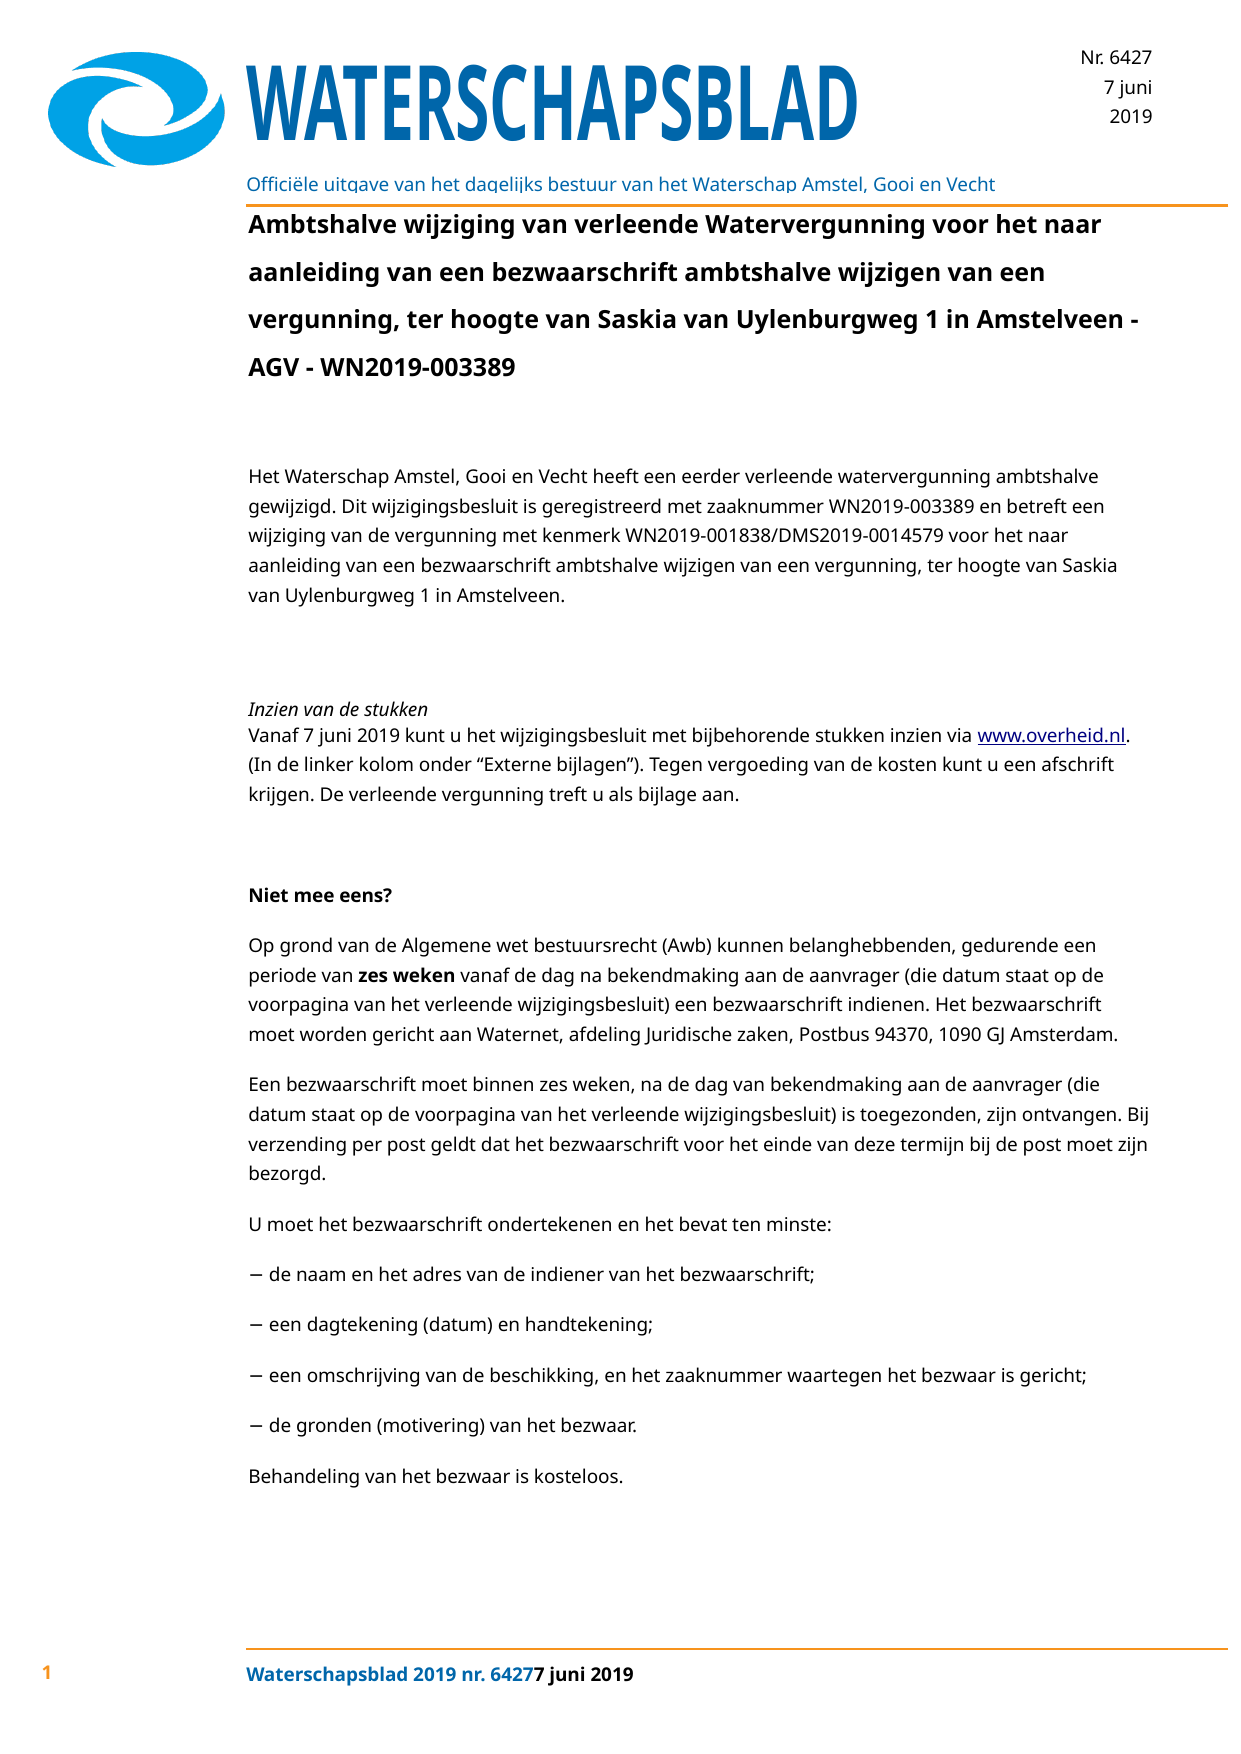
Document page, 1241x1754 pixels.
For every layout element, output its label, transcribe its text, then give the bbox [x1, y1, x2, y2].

text − de naam en het adres van de indiener van het bezwaarschrift; [248, 1261, 1152, 1287]
text − de gronden (motivering) van het bezwaar. [248, 1412, 1152, 1438]
text Behandeling van het bezwaar is kosteloos. [248, 1463, 1152, 1488]
picture [41, 47, 231, 172]
text Inzien van de stukken [248, 696, 1152, 722]
text Een bezwaarschrift moet binnen zes weken, na de dag van bekendmaking aan de aanvrager (die datum staat op de voorpagina van het verleende wijzigingsbesluit) is toegezonden, zijn ontvangen. Bij verzending per post geldt dat het bezwaarschrift voor het einde van deze termijn bij de post moet zijn bezorgd. [248, 1072, 1152, 1186]
text Ambtshalve wijziging van verleende Watervergunning voor het naar aanleiding van een bezwaarschrift ambtshalve wijzigen van een vergunning, ter hoogte van Saskia van Uylenburgweg 1 in Amstelveen - AGV - WN2019-003389 [248, 207, 1152, 384]
text U moet het bezwaarschrift ondertekenen en het bevat ten minste: [248, 1211, 1152, 1236]
text − een dagtekening (datum) en handtekening; [248, 1312, 1152, 1337]
text Niet mee eens? [248, 882, 1152, 908]
text Vanaf 7 juni 2019 kunt u het wijzigingsbesluit met bijbehorende stukken inzien via www.overheid.nl. (In de linker kolom onder “Externe bijlagen”). Tegen vergoeding van de kosten kunt u een afschrift krijgen. De verleende vergunning treft u als bijlage aan. [248, 722, 1152, 807]
text Het Waterschap Amstel, Gooi en Vecht heeft een eerder verleende watervergunning ambtshalve gewijzigd. Dit wijzigingsbesluit is geregistreerd met zaaknummer WN2019-003389 en betreft een wijziging van de vergunning met kenmerk WN2019-001838/DMS2019-0014579 voor het naar aanleiding van een bezwaarschrift ambtshalve wijzigen van een vergunning, ter hoogte van Saskia van Uylenburgweg 1 in Amstelveen. [248, 463, 1152, 608]
text Op grond van de Algemene wet bestuursrecht (Awb) kunnen belanghebbenden, gedurende een periode van zes weken vanaf de dag na bekendmaking aan de aanvrager (die datum staat op de voorpagina van het verleende wijzigingsbesluit) een bezwaarschrift indienen. Het bezwaarschrift moet worden gericht aan Waternet, afdeling Juridische zaken, Postbus 94370, 1090 GJ Amsterdam. [248, 932, 1152, 1047]
text − een omschrijving van de beschikking, en het zaaknummer waartegen het bezwaar is gericht; [248, 1362, 1152, 1388]
